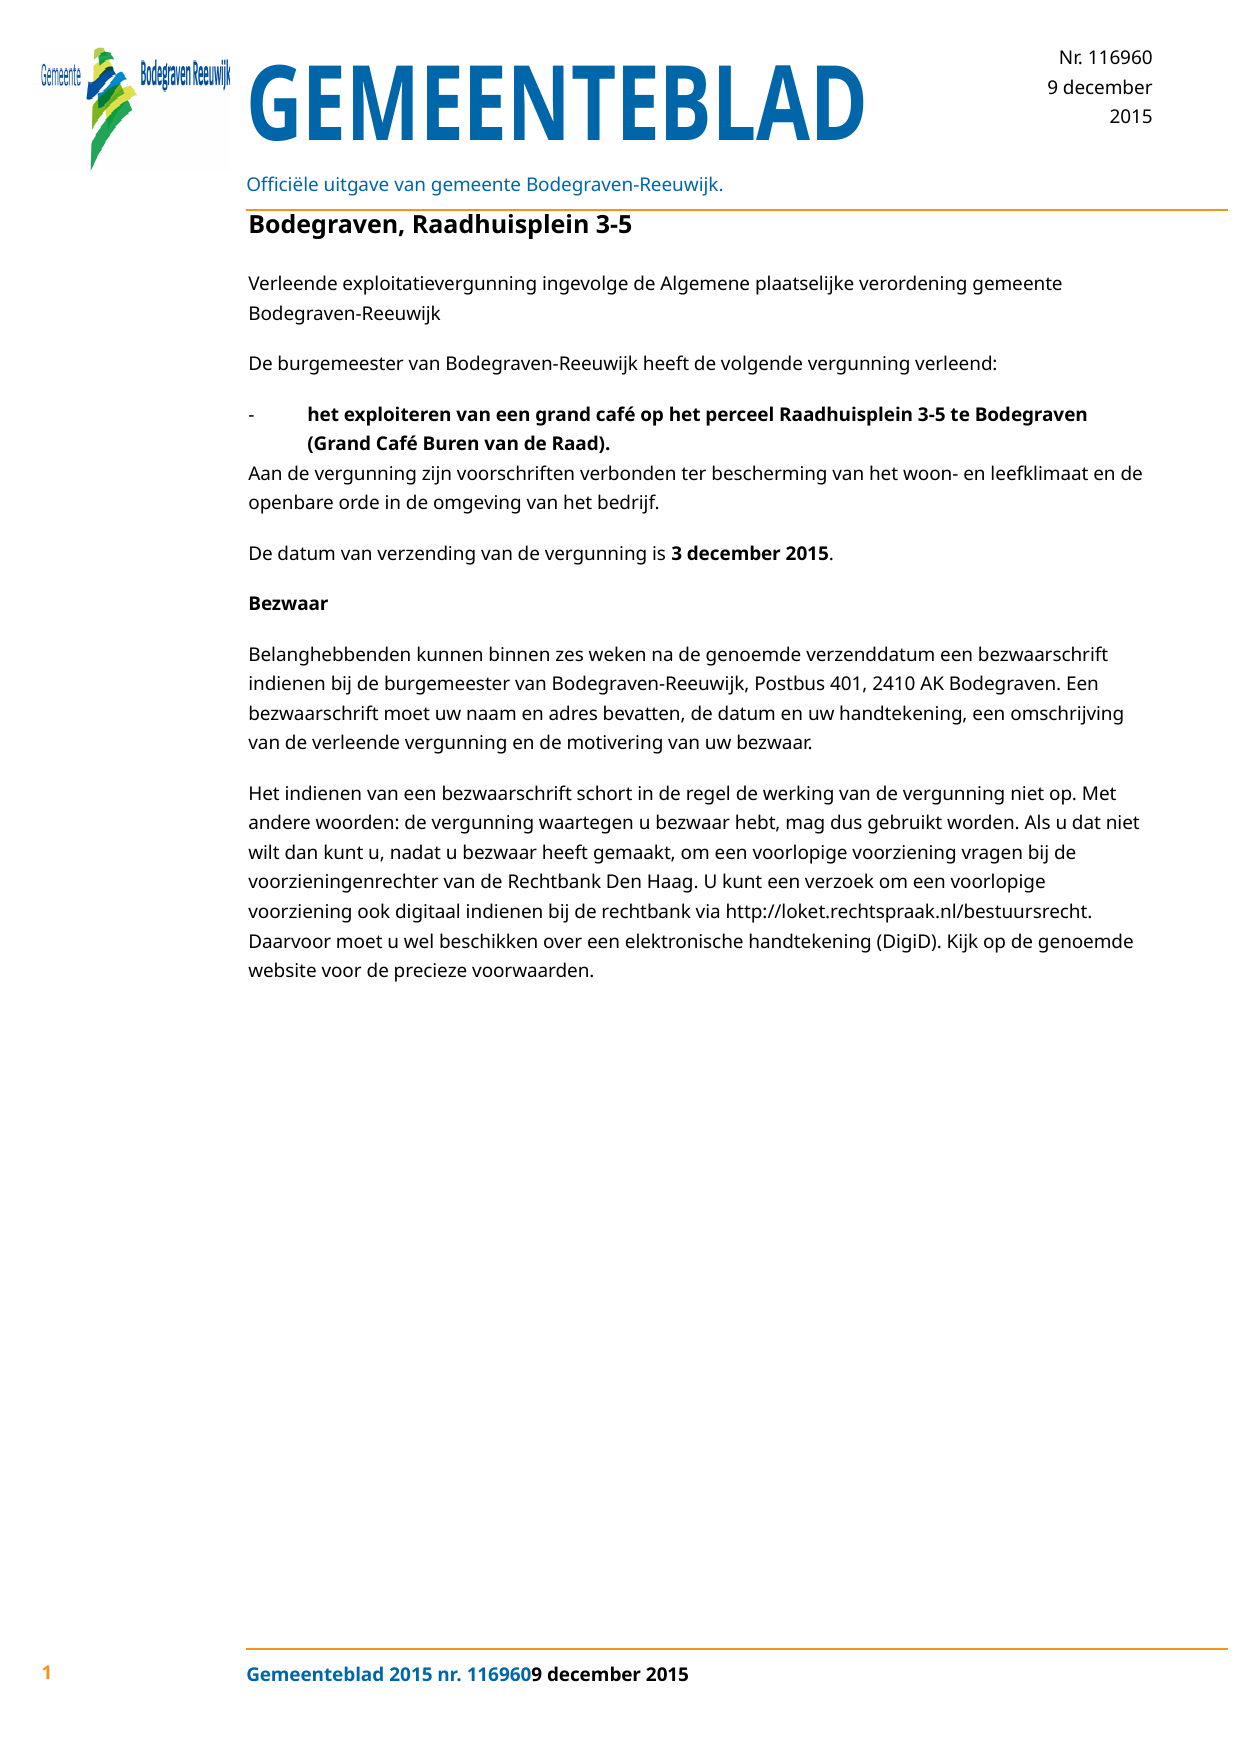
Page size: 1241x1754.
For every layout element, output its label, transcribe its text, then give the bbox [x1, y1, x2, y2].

text De datum van verzending van de vergunning is 3 december 2015. [248, 540, 1152, 566]
text Het indienen van een bezwaarschrift schort in de regel de werking van de vergunning niet op. Met andere woorden: de vergunning waartegen u bezwaar hebt, mag dus gebruikt worden. Als u dat niet wilt dan kunt u, nadat u bezwaar heeft gemaakt, om een voorlopige voorziening vragen bij de voorzieningenrechter van de Rechtbank Den Haag. U kunt een verzoek om een voorlopige voorziening ook digitaal indienen bij de rechtbank via http://loket.rechtspraak.nl/bestuursrecht. Daarvoor moet u wel beschikken over een elektronische handtekening (DigiD). Kijk op de genoemde website voor de precieze voorwaarden. [248, 780, 1152, 983]
text Belanghebbenden kunnen binnen zes weken na de genoemde verzenddatum een bezwaarschrift indienen bij de burgemeester van Bodegraven-Reeuwijk, Postbus 401, 2410 AK Bodegraven. Een bezwaarschrift moet uw naam en adres bevatten, de datum en uw handtekening, een omschrijving van de verleende vergunning en de motivering van uw bezwaar. [248, 641, 1152, 755]
text Bezwaar [248, 590, 1152, 616]
text Bodegraven, Raadhuisplein 3-5 [248, 211, 1152, 241]
text De burgemeester van Bodegraven-Reeuwijk heeft de volgende vergunning verleend: [248, 350, 1152, 376]
list het exploiteren van een grand café op het perceel Raadhuisplein 3-5 te Bodegraven (Grand Café Buren van de Raad). [248, 401, 1152, 456]
text Verleende exploitatievergunning ingevolge de Algemene plaatselijke verordening gemeente Bodegraven-Reeuwijk [248, 270, 1152, 326]
text Aan de vergunning zijn voorschriften verbonden ter bescherming van het woon- en leefklimaat en de openbare orde in de omgeving van het bedrijf. [248, 460, 1152, 515]
picture [41, 47, 231, 172]
